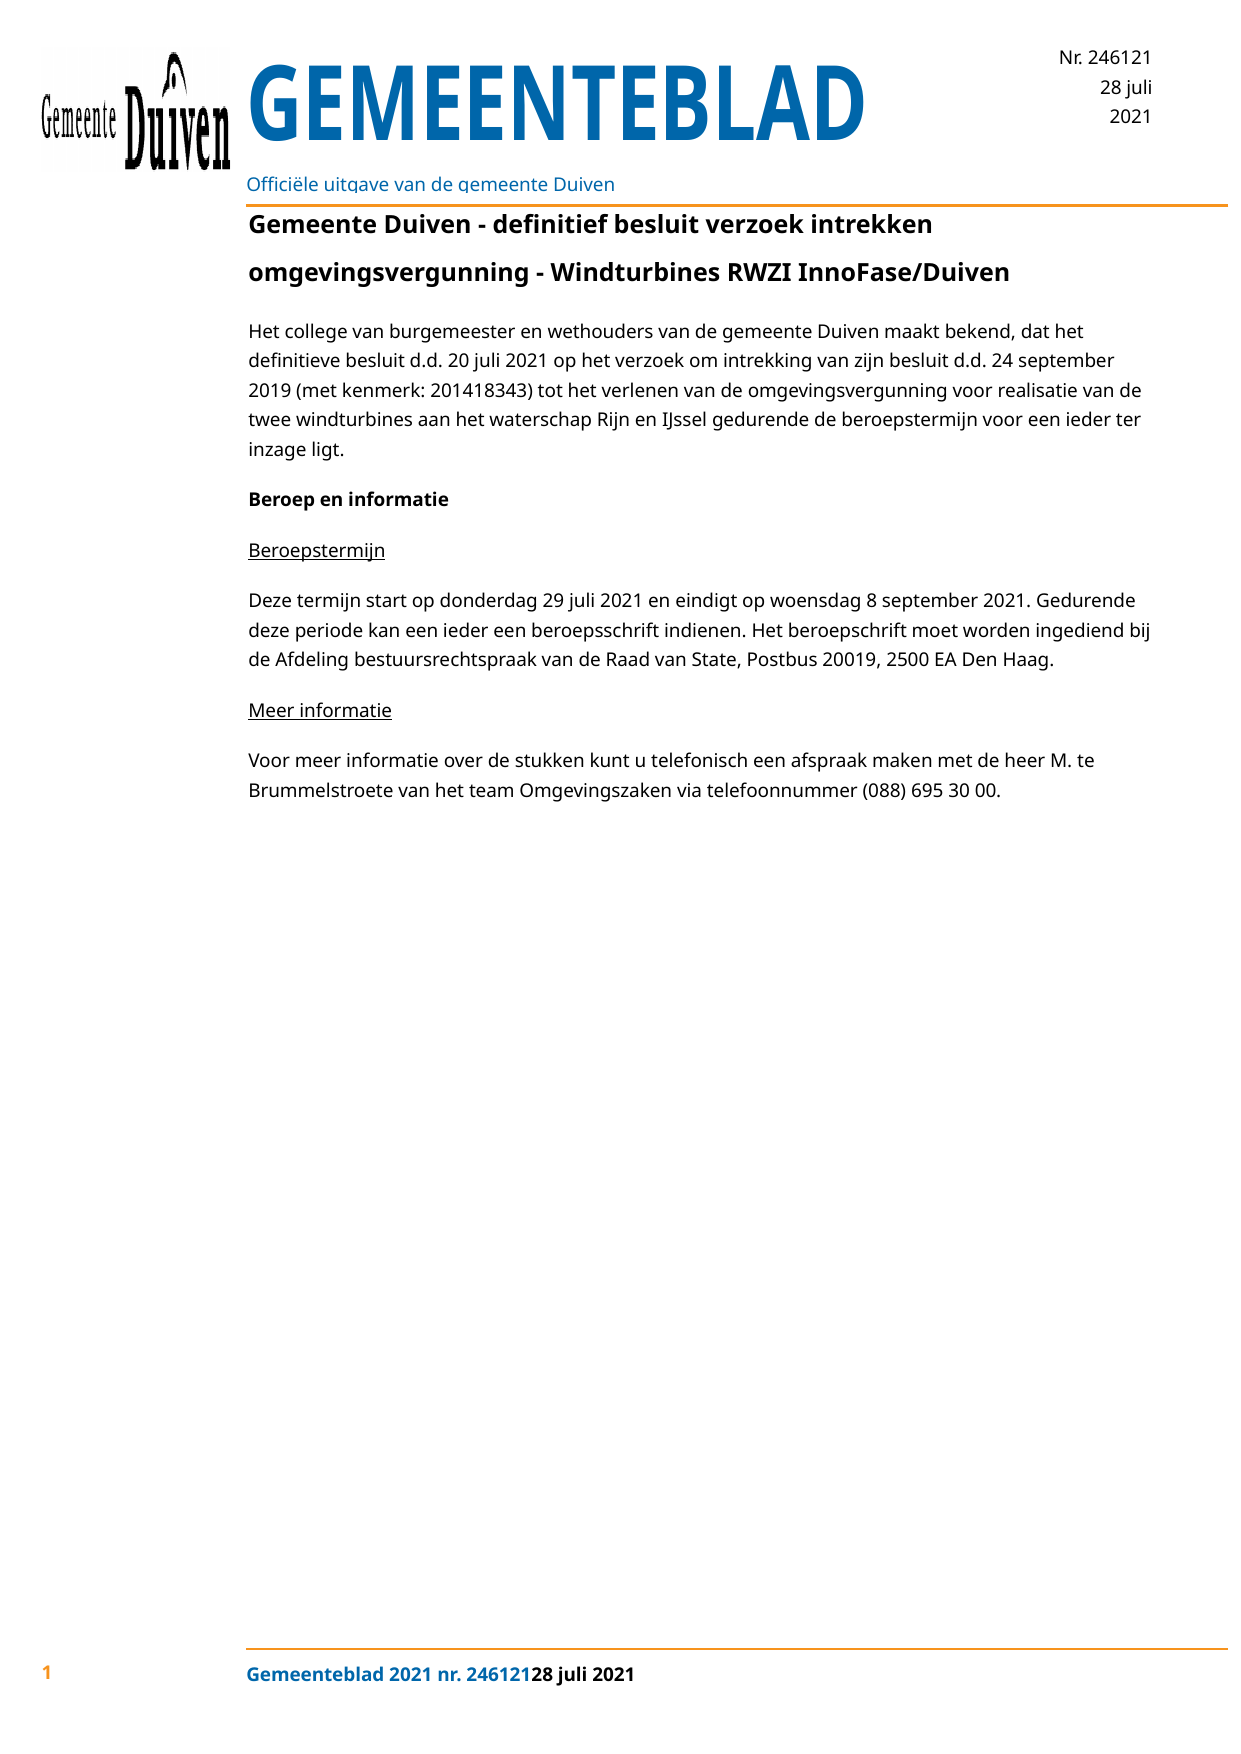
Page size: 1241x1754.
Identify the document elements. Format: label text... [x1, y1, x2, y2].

text Gemeente Duiven - definitief besluit verzoek intrekken omgevingsvergunning - Windturbines RWZI InnoFase/Duiven [248, 207, 1152, 288]
text Voor meer informatie over de stukken kunt u telefonisch een afspraak maken met de heer M. te Brummelstroete van het team Omgevingszaken via telefoonnummer (088) 695 30 00. [248, 747, 1152, 803]
picture [41, 47, 231, 172]
text Meer informatie [248, 697, 1152, 723]
text Het college van burgemeester en wethouders van de gemeente Duiven maakt bekend, dat het definitieve besluit d.d. 20 juli 2021 op het verzoek om intrekking van zijn besluit d.d. 24 september 2019 (met kenmerk: 201418343) tot het verlenen van de omgevingsvergunning voor realisatie van de twee windturbines aan het waterschap Rijn en IJssel gedurende de beroepstermijn voor een ieder ter inzage ligt. [248, 318, 1152, 462]
text Deze termijn start op donderdag 29 juli 2021 en eindigt op woensdag 8 september 2021. Gedurende deze periode kan een ieder een beroepsschrift indienen. Het beroepschrift moet worden ingediend bij de Afdeling bestuursrechtspraak van de Raad van State, Postbus 20019, 2500 EA Den Haag. [248, 587, 1152, 672]
text Beroepstermijn [248, 537, 1152, 563]
text Beroep en informatie [248, 487, 1152, 512]
